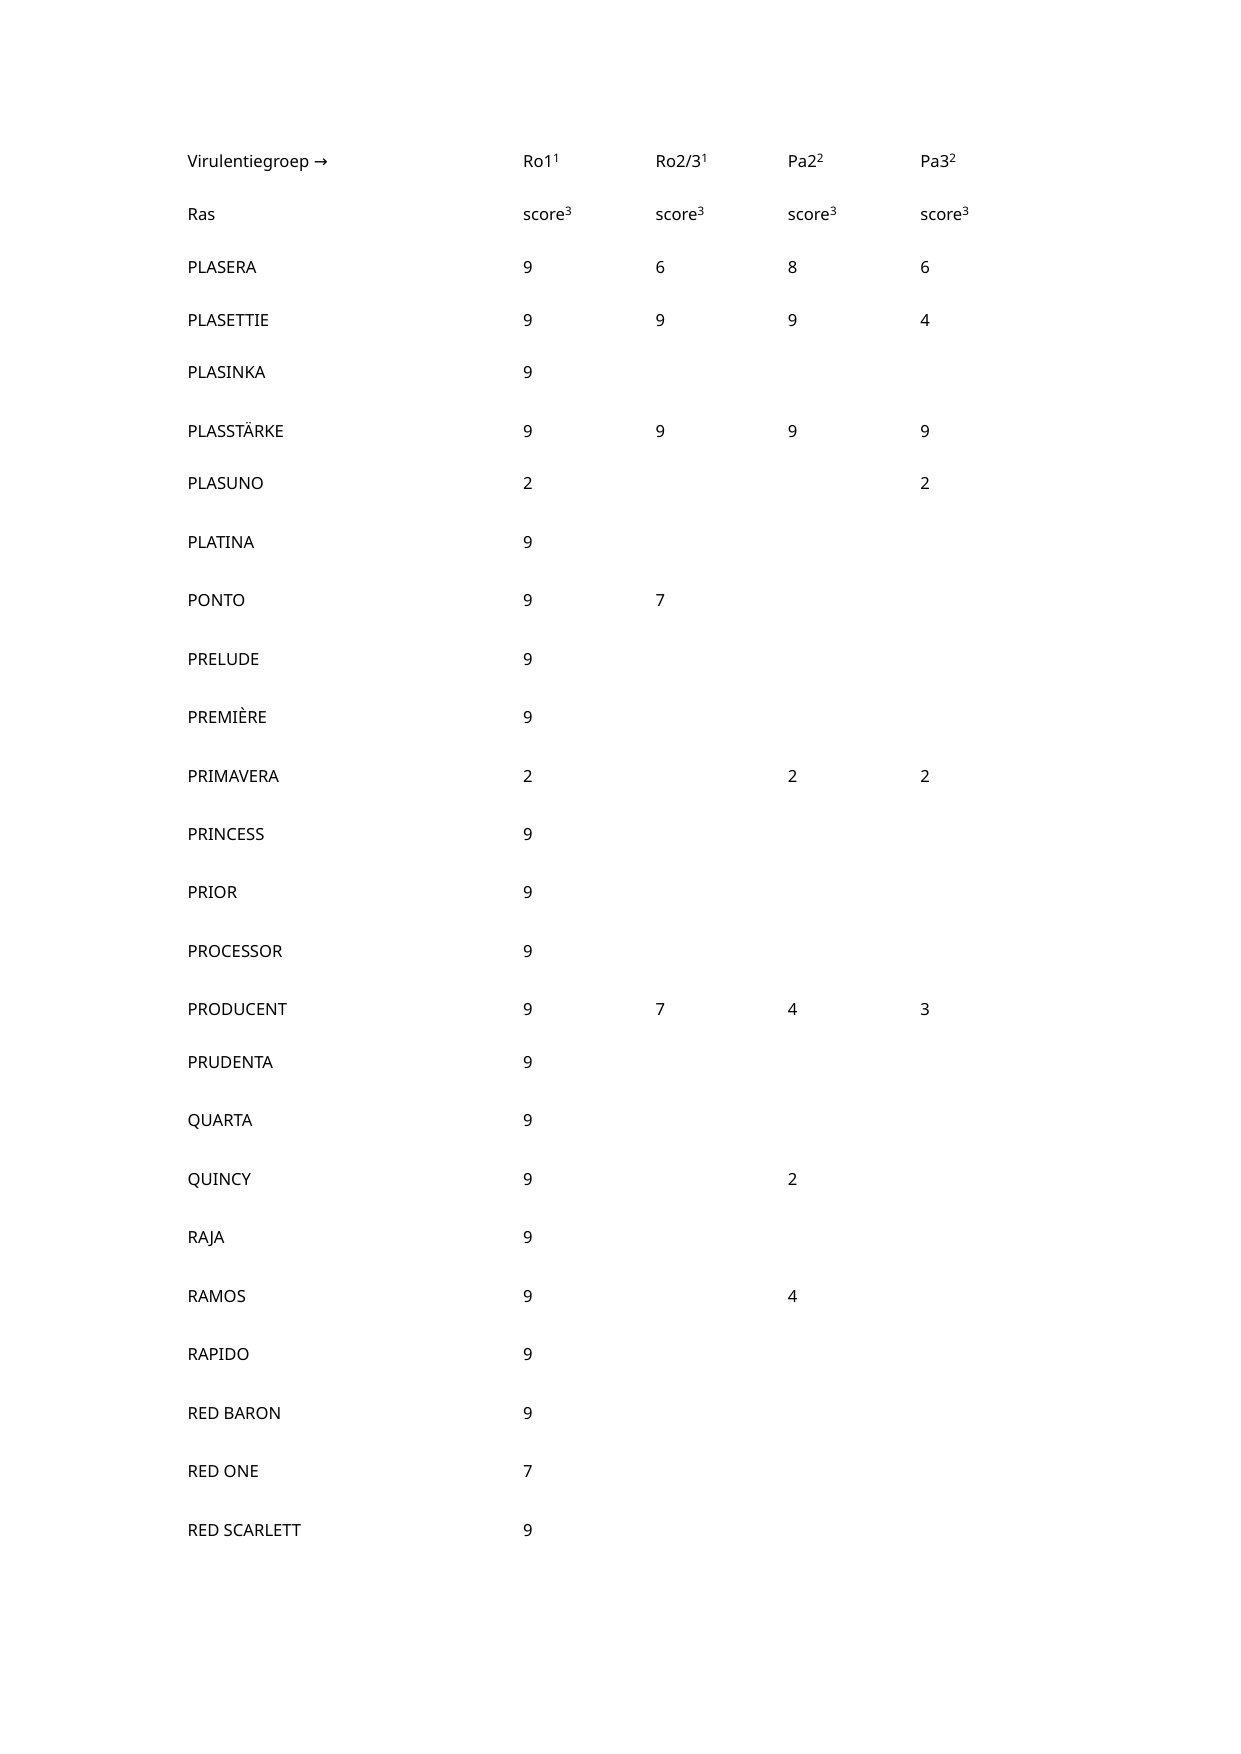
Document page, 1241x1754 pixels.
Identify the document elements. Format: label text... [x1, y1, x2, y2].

table_cell [920, 1226, 1053, 1284]
table_cell PRINCESS [188, 823, 523, 881]
table_cell 9 [655, 308, 788, 361]
table_cell 4 [788, 998, 920, 1051]
table_cell [920, 706, 1053, 764]
table_cell PRIMAVERA [188, 764, 523, 823]
table_cell 9 [788, 419, 920, 472]
table_cell 9 [788, 308, 920, 361]
table_cell PONTO [188, 589, 523, 647]
table_cell [920, 647, 1053, 706]
table_cell score3 [523, 203, 655, 255]
table_cell 9 [523, 1226, 655, 1284]
table_cell [788, 881, 920, 939]
table_cell 9 [523, 361, 655, 419]
table_cell 7 [523, 1460, 655, 1518]
table_cell score3 [655, 203, 788, 255]
table_cell RED BARON [188, 1401, 523, 1460]
table_cell PRODUCENT [188, 998, 523, 1051]
table_cell 8 [788, 255, 920, 308]
table_cell 2 [788, 764, 920, 823]
table_cell [920, 1284, 1053, 1343]
table_cell [788, 823, 920, 881]
table_cell PREMIÈRE [188, 706, 523, 764]
table_cell [920, 1343, 1053, 1401]
table_cell [655, 823, 788, 881]
table_cell PLASINKA [188, 361, 523, 419]
table_cell [788, 1401, 920, 1460]
table_cell [920, 589, 1053, 647]
table_cell [788, 361, 920, 419]
table_cell [788, 1226, 920, 1284]
table_cell [655, 1226, 788, 1284]
table_cell 2 [523, 764, 655, 823]
table_cell [655, 361, 788, 419]
table_cell [788, 1343, 920, 1401]
table_header Ro11 [523, 150, 655, 203]
table_cell 9 [523, 823, 655, 881]
table_cell 9 [523, 1051, 655, 1109]
table_cell [655, 1168, 788, 1226]
table_cell [655, 647, 788, 706]
table_cell [655, 1518, 788, 1577]
table_cell 2 [920, 472, 1053, 530]
table_cell PLASSTÄRKE [188, 419, 523, 472]
table_cell 9 [523, 1401, 655, 1460]
table_cell [655, 1401, 788, 1460]
table_header Pa32 [920, 150, 1053, 203]
table_cell 7 [655, 998, 788, 1051]
table_cell [920, 1051, 1053, 1109]
table_cell 2 [788, 1168, 920, 1226]
table_cell 9 [523, 881, 655, 939]
table_cell [788, 647, 920, 706]
table_cell 6 [655, 255, 788, 308]
table_cell 2 [523, 472, 655, 530]
table_cell RED SCARLETT [188, 1518, 523, 1577]
table_cell [788, 530, 920, 589]
table_cell 6 [920, 255, 1053, 308]
table_cell 9 [523, 1284, 655, 1343]
table_cell 9 [523, 419, 655, 472]
table_cell [655, 706, 788, 764]
table_cell 9 [523, 1168, 655, 1226]
table_cell QUINCY [188, 1168, 523, 1226]
table_cell [920, 361, 1053, 419]
table_cell [920, 823, 1053, 881]
table_cell PLASUNO [188, 472, 523, 530]
table_cell RED ONE [188, 1460, 523, 1518]
table_cell [788, 1518, 920, 1577]
table_cell 9 [523, 706, 655, 764]
table_header Virulentiegroep → [188, 150, 523, 203]
table_cell [655, 1051, 788, 1109]
table_cell [788, 589, 920, 647]
table_cell [655, 530, 788, 589]
table_cell 9 [523, 308, 655, 361]
table_cell 9 [523, 1343, 655, 1401]
table_cell [920, 1518, 1053, 1577]
table_header Pa22 [788, 150, 920, 203]
table_header Ro2/31 [655, 150, 788, 203]
table_cell [655, 940, 788, 998]
table_cell 9 [920, 419, 1053, 472]
table_cell 7 [655, 589, 788, 647]
table_cell [788, 1051, 920, 1109]
table_cell [788, 472, 920, 530]
table_cell [788, 706, 920, 764]
table_cell [655, 1284, 788, 1343]
table_cell [920, 1460, 1053, 1518]
table_cell PLASETTIE [188, 308, 523, 361]
table_cell score3 [920, 203, 1053, 255]
table_cell 9 [523, 647, 655, 706]
table_cell Ras [188, 203, 523, 255]
table_cell 4 [920, 308, 1053, 361]
table_cell [655, 1343, 788, 1401]
table_cell QUARTA [188, 1109, 523, 1167]
table_cell [920, 940, 1053, 998]
table_cell 4 [788, 1284, 920, 1343]
table_cell 9 [523, 1518, 655, 1577]
table_cell [788, 940, 920, 998]
table_cell [655, 1460, 788, 1518]
table_cell 2 [920, 764, 1053, 823]
table_cell [920, 1168, 1053, 1226]
table_cell PROCESSOR [188, 940, 523, 998]
table_cell 9 [523, 940, 655, 998]
table_cell RAJA [188, 1226, 523, 1284]
table_cell [920, 881, 1053, 939]
table_cell 9 [523, 998, 655, 1051]
table_cell PRIOR [188, 881, 523, 939]
table_cell 9 [523, 255, 655, 308]
table_cell [920, 1109, 1053, 1167]
table_cell RAMOS [188, 1284, 523, 1343]
table_cell PLATINA [188, 530, 523, 589]
table_cell [655, 881, 788, 939]
table_cell PLASERA [188, 255, 523, 308]
table_cell [920, 1401, 1053, 1460]
table_cell [788, 1109, 920, 1167]
table_cell [655, 1109, 788, 1167]
table_cell 9 [655, 419, 788, 472]
table_cell [655, 764, 788, 823]
table_cell PRELUDE [188, 647, 523, 706]
table_cell score3 [788, 203, 920, 255]
table_cell PRUDENTA [188, 1051, 523, 1109]
table_cell 9 [523, 1109, 655, 1167]
table_cell [920, 530, 1053, 589]
table_cell 9 [523, 530, 655, 589]
table_cell RAPIDO [188, 1343, 523, 1401]
table_cell [655, 472, 788, 530]
table_cell [788, 1460, 920, 1518]
table_cell 3 [920, 998, 1053, 1051]
table_cell 9 [523, 589, 655, 647]
